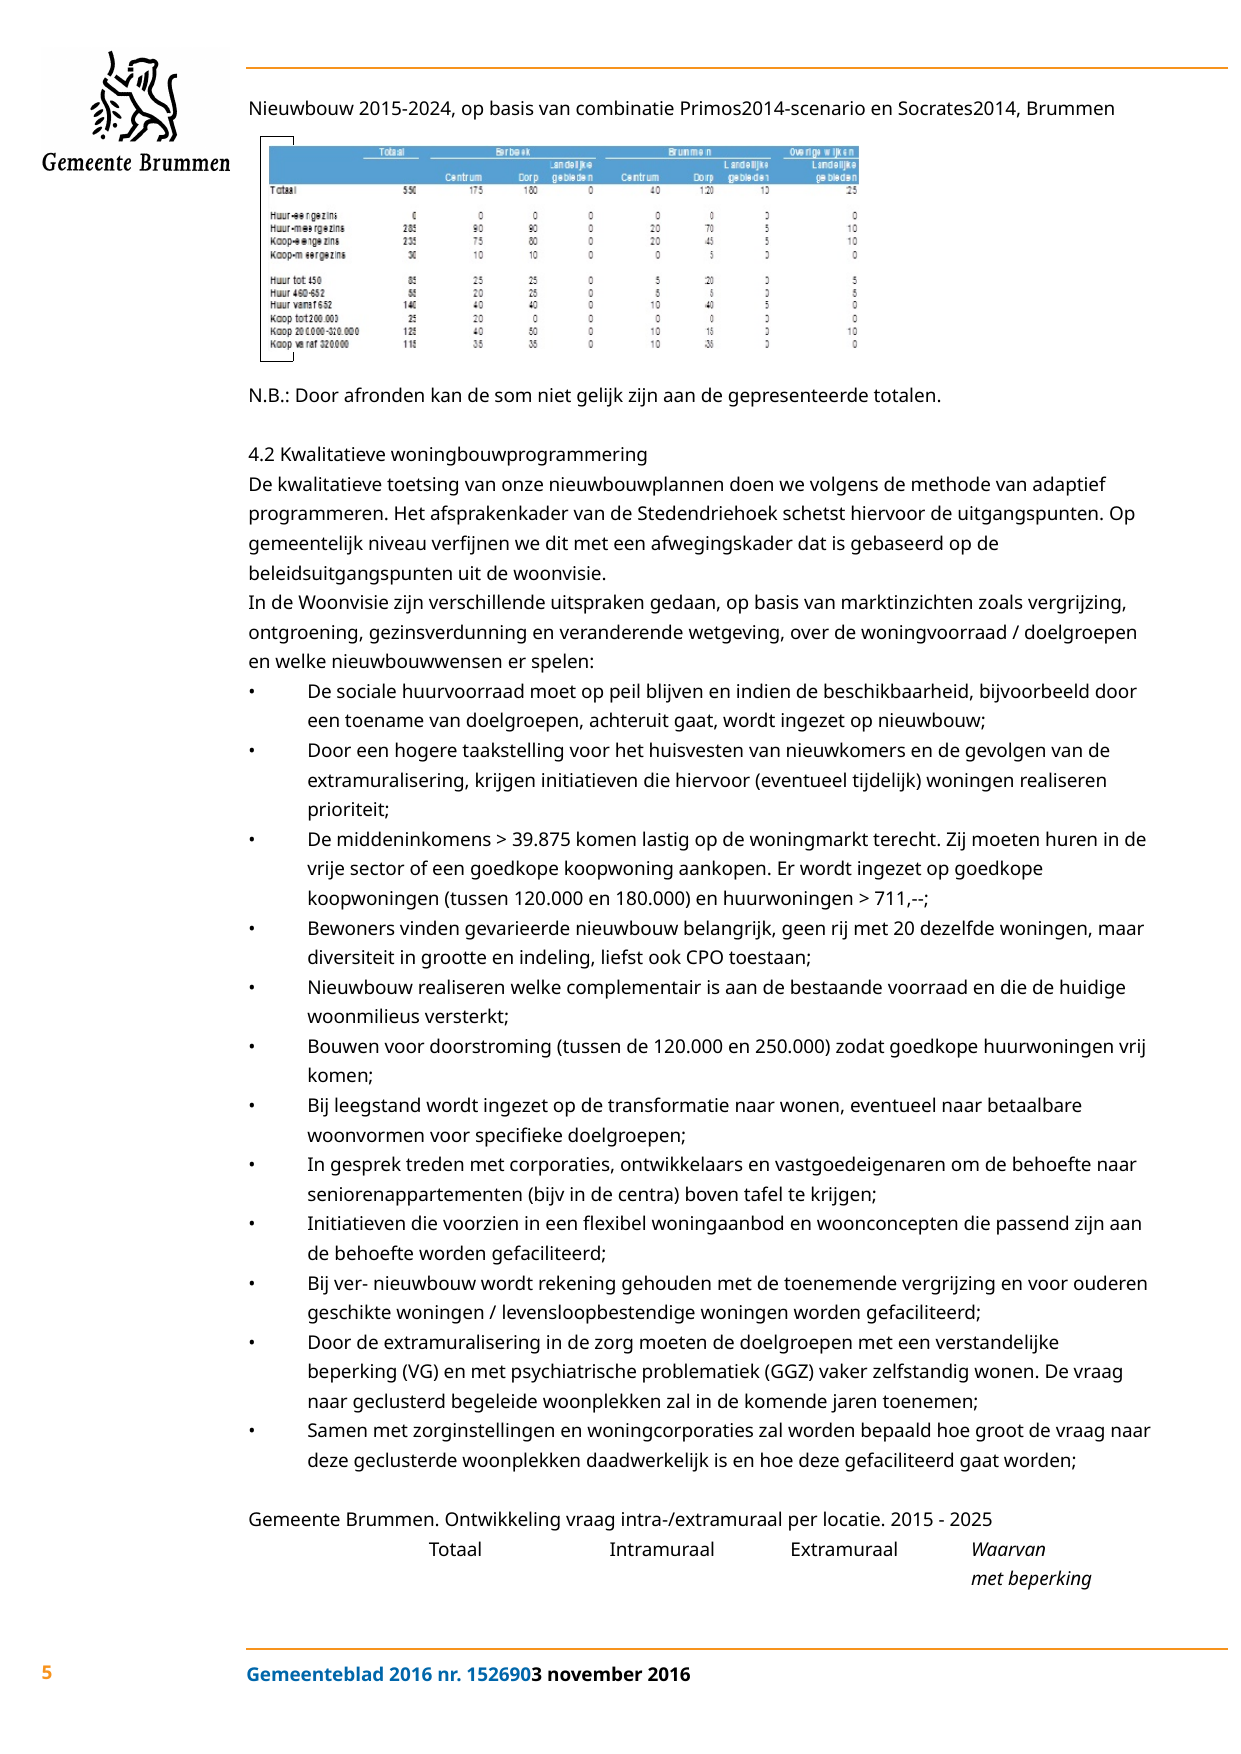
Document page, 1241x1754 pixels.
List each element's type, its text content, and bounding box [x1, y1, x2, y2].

table_header [248, 1536, 338, 1591]
text N.B.: Door afronden kan de som niet gelijk zijn aan de gepresenteerde totalen. [248, 382, 1152, 408]
list Bouwen voor doorstroming (tussen de 120.000 en 250.000) zodat goedkope huurwoningen vrij komen; [248, 1033, 1152, 1088]
list Door de extramuralisering in de zorg moeten de doelgroepen met een verstandelijke beperking (VG) en met psychiatrische problematiek (GGZ) vaker zelfstandig wonen. De vraag naar geclusterd begeleide woonplekken zal in de komende jaren toenemen; [248, 1329, 1152, 1414]
table_header Intramuraal [609, 1536, 790, 1591]
text Gemeente Brummen. Ontwikkeling vraag intra-/extramuraal per locatie. 2015 - 2025 [248, 1506, 1152, 1532]
table_header Extramuraal [790, 1536, 971, 1591]
table_header Waarvan met beperking [971, 1536, 1152, 1591]
list Door een hogere taakstelling voor het huisvesten van nieuwkomers en de gevolgen van de extramuralisering, krijgen initiatieven die hiervoor (eventueel tijdelijk) woningen realiseren prioriteit; [248, 737, 1152, 822]
text De kwalitatieve toetsing van onze nieuwbouwplannen doen we volgens de methode van adaptief programmeren. Het afsprakenkader van de Stedendriehoek schetst hiervoor de uitgangspunten. Op gemeentelijk niveau verfijnen we dit met een afwegingskader dat is gebaseerd op de beleidsuitgangspunten uit de woonvisie. [248, 471, 1152, 585]
text 4.2 Kwalitatieve woningbouwprogrammering [248, 441, 1152, 467]
text In de Woonvisie zijn verschillende uitspraken gedaan, op basis van marktinzichten zoals vergrijzing, ontgroening, gezinsverdunning en veranderende wetgeving, over de woningvoorraad / doelgroepen en welke nieuwbouwwensen er spelen: [248, 589, 1152, 674]
list Bij leegstand wordt ingezet op de transformatie naar wonen, eventueel naar betaalbare woonvormen voor specifieke doelgroepen; [248, 1092, 1152, 1147]
list Bewoners vinden gevarieerde nieuwbouw belangrijk, geen rij met 20 dezelfde woningen, maar diversiteit in grootte en indeling, liefst ook CPO toestaan; [248, 915, 1152, 970]
list In gesprek treden met corporaties, ontwikkelaars en vastgoedeigenaren om de behoefte naar seniorenappartementen (bijv in de centra) boven tafel te krijgen; [248, 1151, 1152, 1207]
picture [41, 47, 231, 172]
list De sociale huurvoorraad moet op peil blijven en indien de beschikbaarheid, bijvoorbeeld door een toename van doelgroepen, achteruit gaat, wordt ingezet op nieuwbouw; [248, 678, 1152, 733]
text Nieuwbouw 2015-2024, op basis van combinatie Primos2014-scenario en Socrates2014, Brummen [248, 95, 1152, 121]
list Bij ver- nieuwbouw wordt rekening gehouden met de toenemende vergrijzing en voor ouderen geschikte woningen / levensloopbestendige woningen worden gefaciliteerd; [248, 1270, 1152, 1325]
list Initiatieven die voorzien in een flexibel woningaanbod en woonconcepten die passend zijn aan de behoefte worden gefaciliteerd; [248, 1211, 1152, 1266]
list Nieuwbouw realiseren welke complementair is aan de bestaande voorraad en die de huidige woonmilieus versterkt; [248, 974, 1152, 1029]
list Samen met zorginstellingen en woningcorporaties zal worden bepaald hoe groot de vraag naar deze geclusterde woonplekken daadwerkelijk is en hoe deze gefaciliteerd gaat worden; [248, 1418, 1152, 1473]
table_header [338, 1536, 429, 1591]
table_header Totaal [429, 1536, 609, 1591]
list De middeninkomens > 39.875 komen lastig op de woningmarkt terecht. Zij moeten huren in de vrije sector of een goedkope koopwoning aankopen. Er wordt ingezet op goedkope koopwoningen (tussen 120.000 en 180.000) en huurwoningen > 711,--; [248, 826, 1152, 911]
picture [268, 145, 860, 352]
